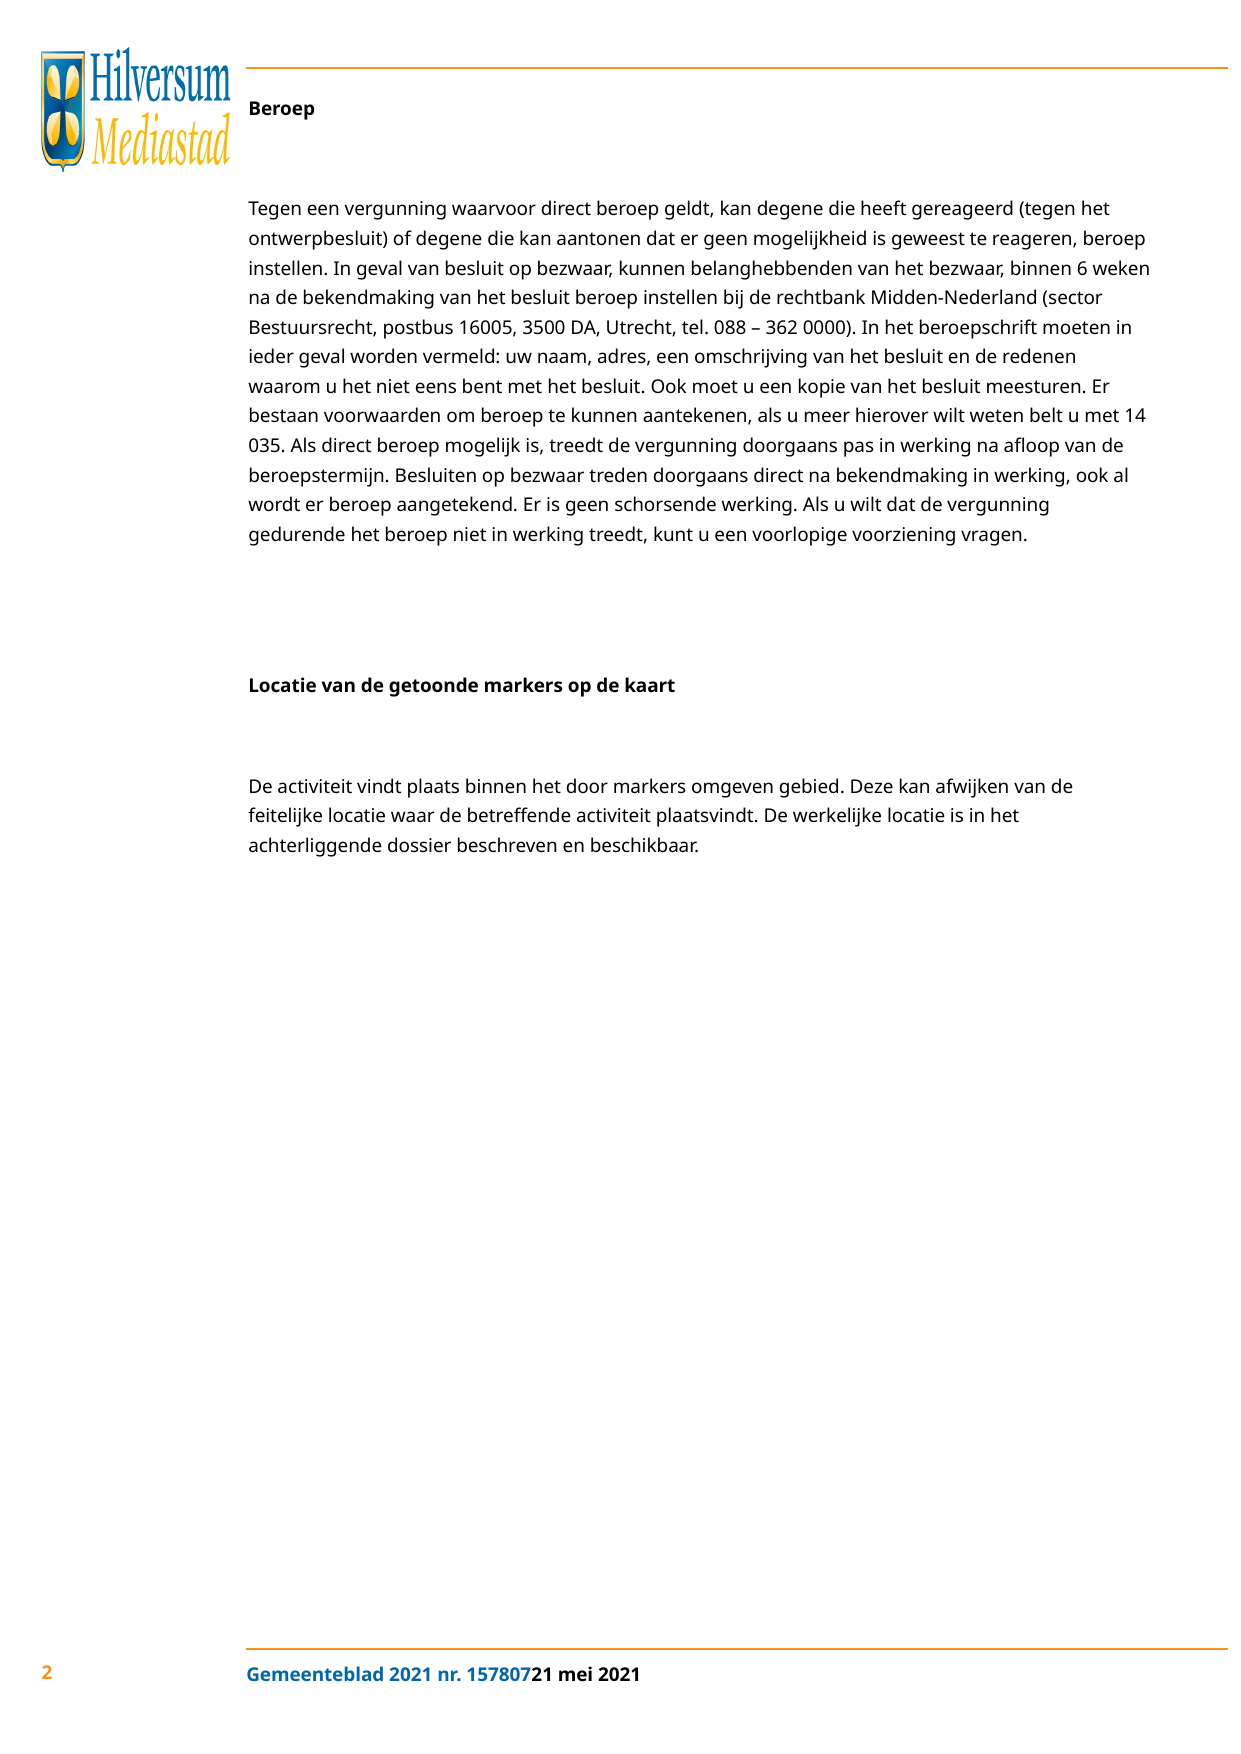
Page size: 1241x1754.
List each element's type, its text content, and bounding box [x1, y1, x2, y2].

picture [41, 47, 231, 172]
text De activiteit vindt plaats binnen het door markers omgeven gebied. Deze kan afwijken van de feitelijke locatie waar de betreffende activiteit plaatsvindt. De werkelijke locatie is in het achterliggende dossier beschreven en beschikbaar. [248, 773, 1152, 858]
text Locatie van de getoonde markers op de kaart [248, 672, 1152, 698]
text Beroep [248, 95, 1152, 121]
text Tegen een vergunning waarvoor direct beroep geldt, kan degene die heeft gereageerd (tegen het ontwerpbesluit) of degene die kan aantonen dat er geen mogelijkheid is geweest te reageren, beroep instellen. In geval van besluit op bezwaar, kunnen belanghebbenden van het bezwaar, binnen 6 weken na de bekendmaking van het besluit beroep instellen bij de rechtbank Midden-Nederland (sector Bestuursrecht, postbus 16005, 3500 DA, Utrecht, tel. 088 – 362 0000). In het beroepschrift moeten in ieder geval worden vermeld: uw naam, adres, een omschrijving van het besluit en de redenen waarom u het niet eens bent met het besluit. Ook moet u een kopie van het besluit meesturen. Er bestaan voorwaarden om beroep te kunnen aantekenen, als u meer hierover wilt weten belt u met 14 035. Als direct beroep mogelijk is, treedt de vergunning doorgaans pas in werking na afloop van de beroepstermijn. Besluiten op bezwaar treden doorgaans direct na bekendmaking in werking, ook al wordt er beroep aangetekend. Er is geen schorsende werking. Als u wilt dat de vergunning gedurende het beroep niet in werking treedt, kunt u een voorlopige voorziening vragen. [248, 196, 1152, 547]
